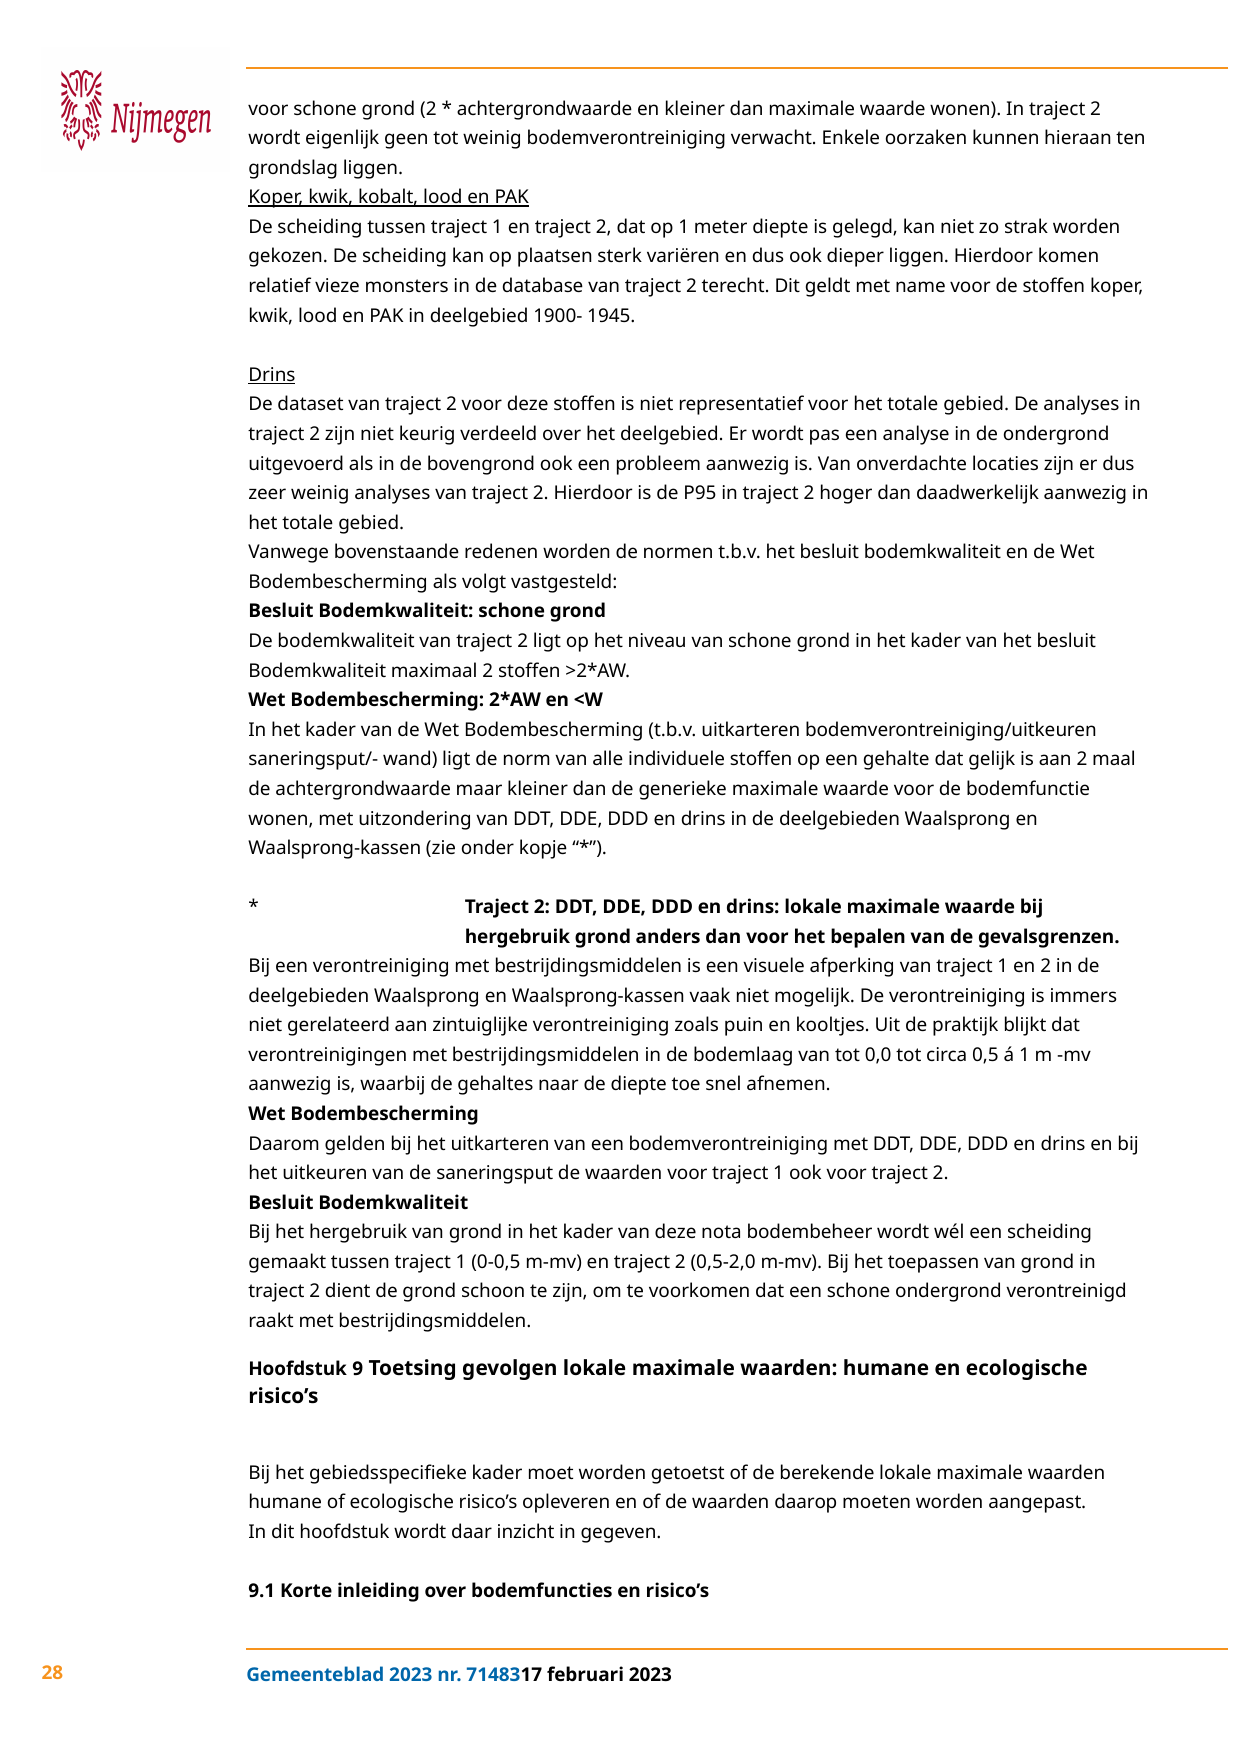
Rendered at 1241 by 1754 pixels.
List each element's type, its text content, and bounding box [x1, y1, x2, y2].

text Drins [248, 361, 1152, 387]
text Daarom gelden bij het uitkarteren van een bodemverontreiniging met DDT, DDE, DDD en drins en bij het uitkeuren van de saneringsput de waarden voor traject 1 ook voor traject 2. [248, 1130, 1152, 1185]
text Besluit Bodemkwaliteit: schone grond [248, 598, 1152, 623]
text De dataset van traject 2 voor deze stoffen is niet representatief voor het totale gebied. De analyses in traject 2 zijn niet keurig verdeeld over het deelgebied. Er wordt pas een analyse in de ondergrond uitgevoerd als in de bovengrond ook een probleem aanwezig is. Van onverdachte locaties zijn er dus zeer weinig analyses van traject 2. Hierdoor is de P95 in traject 2 hoger dan daadwerkelijk aanwezig in het totale gebied. [248, 391, 1152, 535]
text In het kader van de Wet Bodembescherming (t.b.v. uitkarteren bodemverontreiniging/uitkeuren saneringsput/- wand) ligt de norm van alle individuele stoffen op een gehalte dat gelijk is aan 2 maal de achtergrondwaarde maar kleiner dan de generieke maximale waarde voor de bodemfunctie wonen, met uitzondering van DDT, DDE, DDD en drins in de deelgebieden Waalsprong en Waalsprong-kassen (zie onder kopje “*”). [248, 716, 1152, 860]
text Bij het gebiedsspecifieke kader moet worden getoetst of de berekende lokale maximale waarden humane of ecologische risico’s opleveren en of de waarden daarop moeten worden aangepast. [248, 1459, 1152, 1514]
text Wet Bodembescherming: 2*AW en <W [248, 686, 1152, 712]
text Vanwege bovenstaande redenen worden de normen t.b.v. het besluit bodemkwaliteit en de Wet Bodembescherming als volgt vastgesteld: [248, 538, 1152, 594]
table_header * [248, 894, 464, 949]
table_header Traject 2: DDT, DDE, DDD en drins: lokale maximale waarde bij hergebruik grond anders dan voor het bepalen van de gevalsgrenzen. [465, 894, 1152, 949]
text Hoofdstuk 9 Toetsing gevolgen lokale maximale waarden: humane en ecologische risico’s [248, 1353, 1152, 1410]
text Koper, kwik, kobalt, lood en PAK [248, 183, 1152, 209]
text Besluit Bodemkwaliteit [248, 1189, 1152, 1214]
text Wet Bodembescherming [248, 1100, 1152, 1126]
text De bodemkwaliteit van traject 2 ligt op het niveau van schone grond in het kader van het besluit Bodemkwaliteit maximaal 2 stoffen >2*AW. [248, 627, 1152, 683]
text In dit hoofdstuk wordt daar inzicht in gegeven. [248, 1518, 1152, 1544]
text Bij een verontreiniging met bestrijdingsmiddelen is een visuele afperking van traject 1 en 2 in de deelgebieden Waalsprong en Waalsprong-kassen vaak niet mogelijk. De verontreiniging is immers niet gerelateerd aan zintuiglijke verontreiniging zoals puin en kooltjes. Uit de praktijk blijkt dat verontreinigingen met bestrijdingsmiddelen in de bodemlaag van tot 0,0 tot circa 0,5 á 1 m -mv aanwezig is, waarbij de gehaltes naar de diepte toe snel afnemen. [248, 952, 1152, 1096]
text 9.1 Korte inleiding over bodemfuncties en risico’s [248, 1577, 1152, 1603]
text Bij het hergebruik van grond in het kader van deze nota bodembeheer wordt wél een scheiding gemaakt tussen traject 1 (0-0,5 m-mv) en traject 2 (0,5-2,0 m-mv). Bij het toepassen van grond in traject 2 dient de grond schoon te zijn, om te voorkomen dat een schone ondergrond verontreinigd raakt met bestrijdingsmiddelen. [248, 1218, 1152, 1333]
picture [41, 47, 231, 172]
text voor schone grond (2 * achtergrondwaarde en kleiner dan maximale waarde wonen). In traject 2 wordt eigenlijk geen tot weinig bodemverontreiniging verwacht. Enkele oorzaken kunnen hieraan ten grondslag liggen. [248, 95, 1152, 180]
text De scheiding tussen traject 1 en traject 2, dat op 1 meter diepte is gelegd, kan niet zo strak worden gekozen. De scheiding kan op plaatsen sterk variëren en dus ook dieper liggen. Hierdoor komen relatief vieze monsters in de database van traject 2 terecht. Dit geldt met name voor de stoffen koper, kwik, lood en PAK in deelgebied 1900- 1945. [248, 213, 1152, 328]
